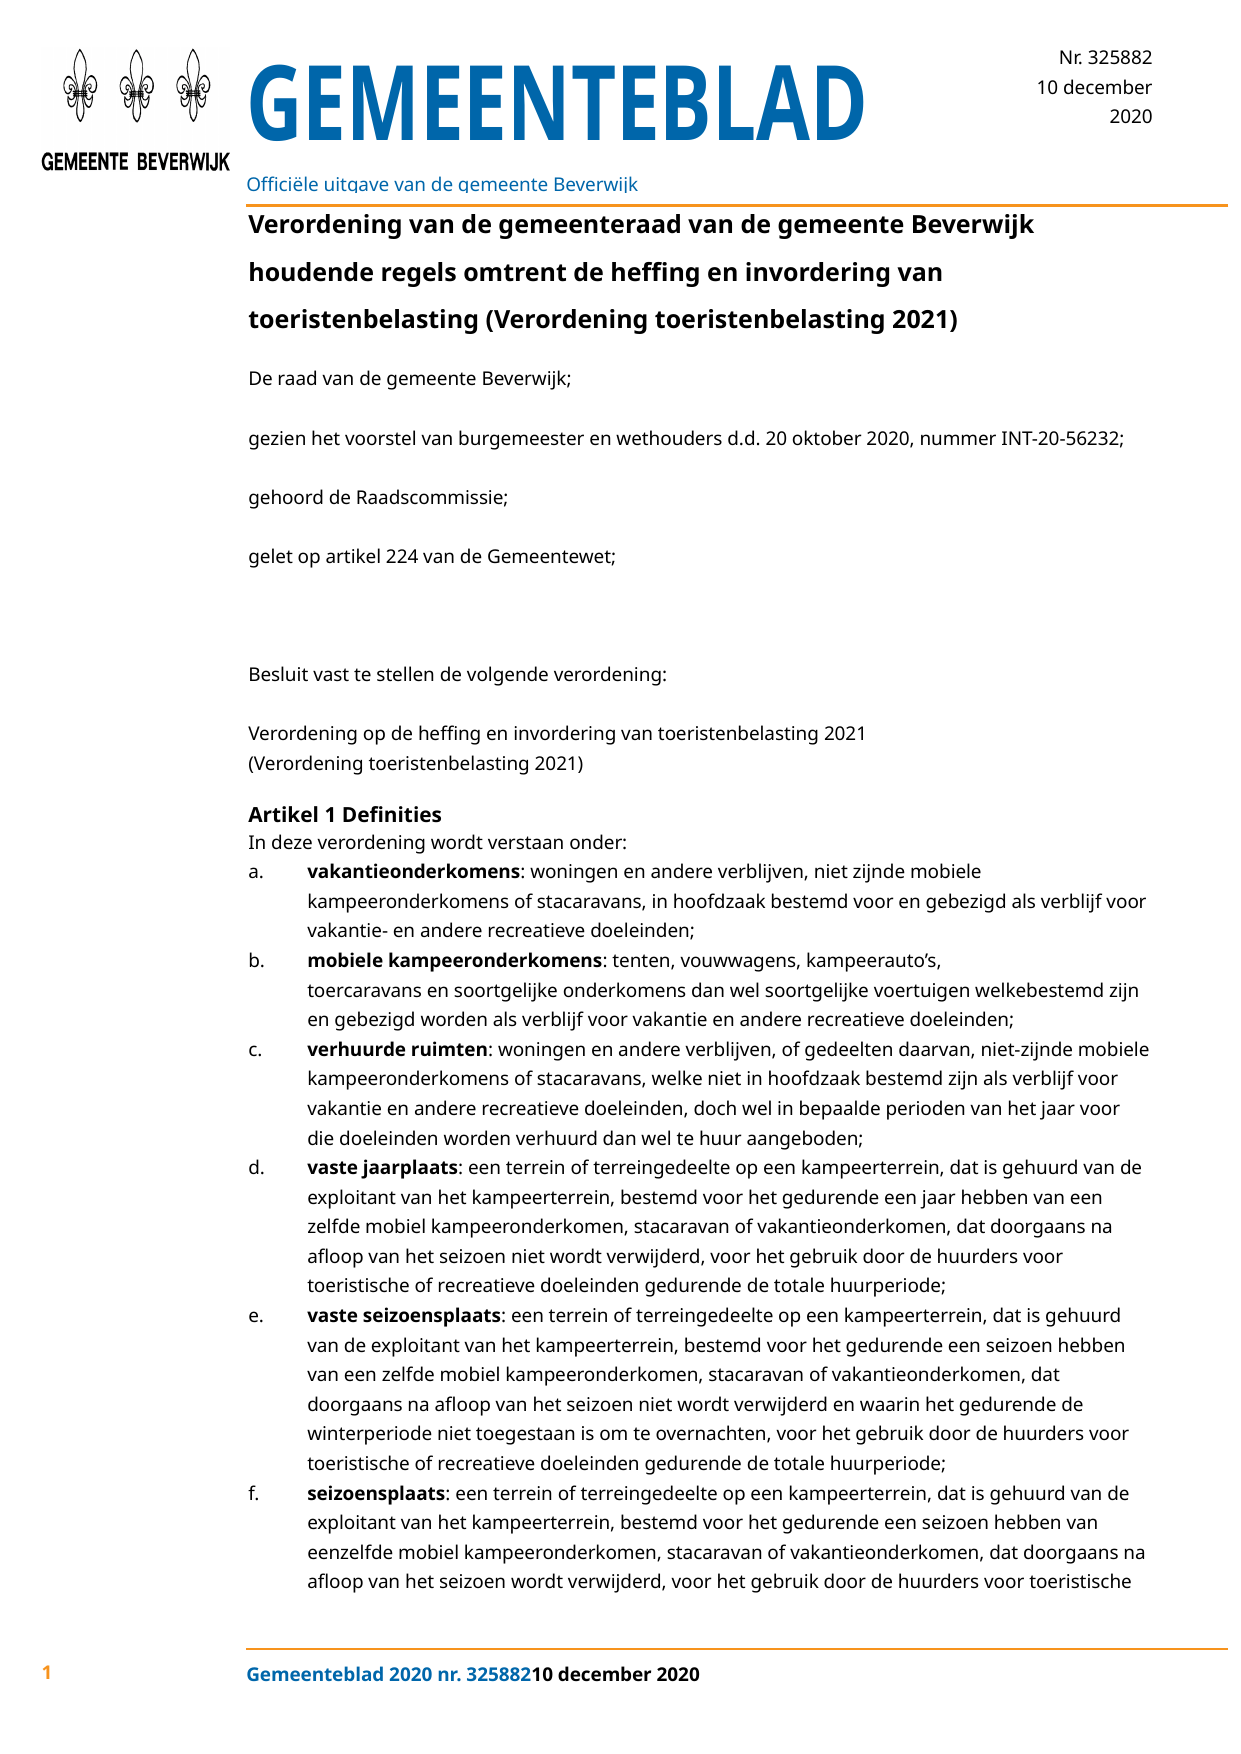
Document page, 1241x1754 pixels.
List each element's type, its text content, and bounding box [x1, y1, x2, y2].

text gelet op artikel 224 van de Gemeentewet; [248, 543, 1152, 569]
list verhuurde ruimten: woningen en andere verblijven, of gedeelten daarvan, niet-zijnde mobiele kampeeronderkomens of stacaravans, welke niet in hoofdzaak bestemd zijn als verblijf voor vakantie en andere recreatieve doeleinden, doch wel in bepaalde perioden van het jaar voor die doeleinden worden verhuurd dan wel te huur aangeboden; [248, 1036, 1152, 1151]
picture [41, 47, 231, 172]
text (Verordening toeristenbelasting 2021) [248, 750, 1152, 776]
list vaste seizoensplaats: een terrein of terreingedeelte op een kampeerterrein, dat is gehuurd van de exploitant van het kampeerterrein, bestemd voor het gedurende een seizoen hebben van een zelfde mobiel kampeeronderkomen, stacaravan of vakantieonderkomen, dat doorgaans na afloop van het seizoen niet wordt verwijderd en waarin het gedurende de winterperiode niet toegestaan is om te overnachten, voor het gebruik door de huurders voor toeristische of recreatieve doeleinden gedurende de totale huurperiode; [248, 1302, 1152, 1476]
text Artikel 1 Definities [248, 801, 1152, 829]
text Verordening op de heffing en invordering van toeristenbelasting 2021 [248, 721, 1152, 746]
text De raad van de gemeente Beverwijk; [248, 366, 1152, 391]
list vakantieonderkomens: woningen en andere verblijven, niet zijnde mobiele [248, 858, 1152, 884]
text Verordening van de gemeenteraad van de gemeente Beverwijk houdende regels omtrent de heffing en invordering van toeristenbelasting (Verordening toeristenbelasting 2021) [248, 207, 1152, 336]
list mobiele kampeeronderkomens: tenten, vouwwagens, kampeerauto’s, [248, 947, 1152, 973]
text gehoord de Raadscommissie; [248, 484, 1152, 509]
text In deze verordening wordt verstaan onder: [248, 829, 1152, 855]
text gezien het voorstel van burgemeester en wethouders d.d. 20 oktober 2020, nummer INT-20-56232; [248, 425, 1152, 450]
text Besluit vast te stellen de volgende verordening: [248, 661, 1152, 687]
list kampeeronderkomens of stacaravans, in hoofdzaak bestemd voor en gebezigd als verblijf voor vakantie- en andere recreatieve doeleinden; [248, 888, 1152, 943]
list vaste jaarplaats: een terrein of terreingedeelte op een kampeerterrein, dat is gehuurd van de exploitant van het kampeerterrein, bestemd voor het gedurende een jaar hebben van een zelfde mobiel kampeeronderkomen, stacaravan of vakantieonderkomen, dat doorgaans na afloop van het seizoen niet wordt verwijderd, voor het gebruik door de huurders voor toeristische of recreatieve doeleinden gedurende de totale huurperiode; [248, 1154, 1152, 1298]
list seizoensplaats: een terrein of terreingedeelte op een kampeerterrein, dat is gehuurd van de exploitant van het kampeerterrein, bestemd voor het gedurende een seizoen hebben van eenzelfde mobiel kampeeronderkomen, stacaravan of vakantieonderkomen, dat doorgaans na afloop van het seizoen wordt verwijderd, voor het gebruik door de huurders voor toeristische [248, 1480, 1152, 1594]
list toercaravans en soortgelijke onderkomens dan wel soortgelijke voertuigen welkebestemd zijn en gebezigd worden als verblijf voor vakantie en andere recreatieve doeleinden; [248, 977, 1152, 1032]
